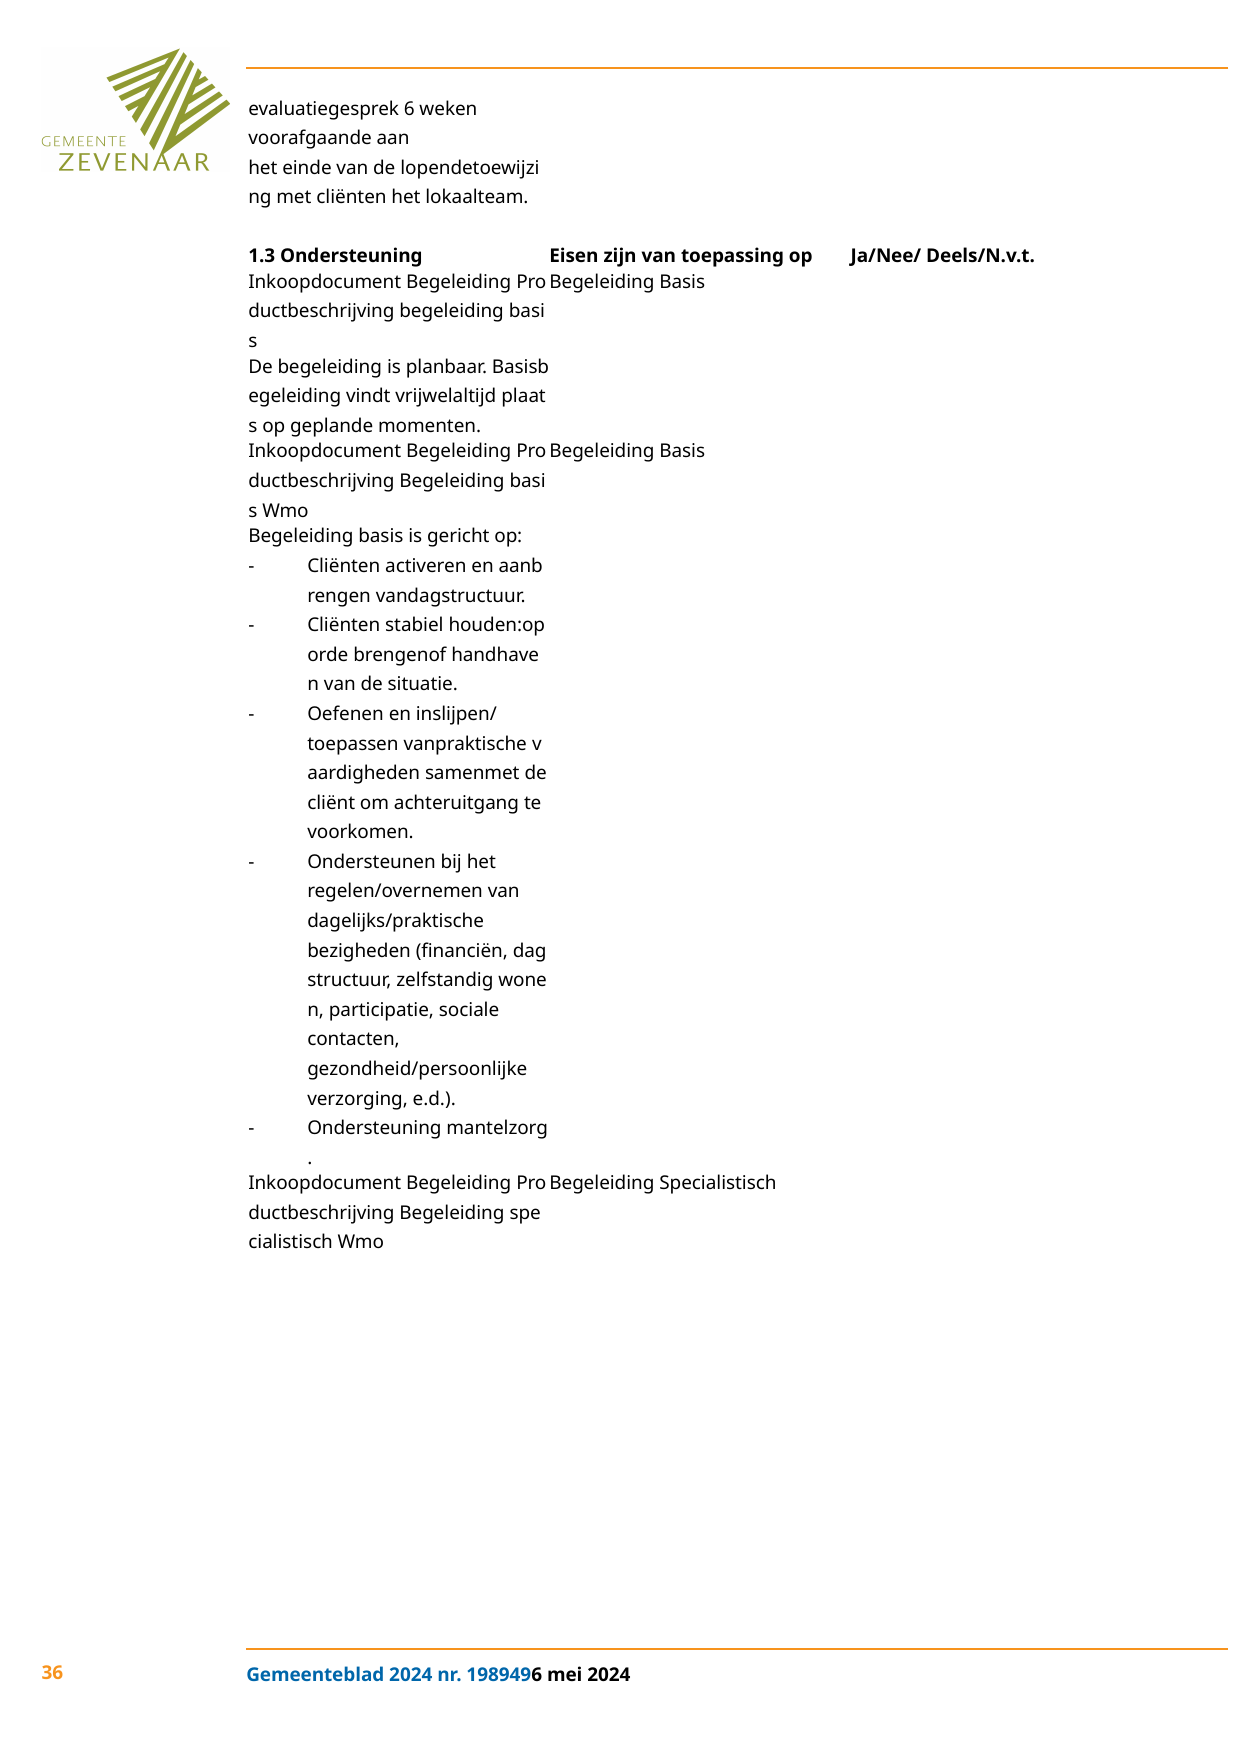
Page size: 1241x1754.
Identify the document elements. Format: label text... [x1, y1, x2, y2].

table_cell [850, 268, 1152, 353]
table_cell [549, 95, 850, 209]
table_header Ja/Nee/ Deels/N.v.t. [850, 242, 1152, 268]
table_cell Inkoopdocument Begeleiding Productbeschrijving Begeleiding basis Wmo [248, 438, 549, 523]
table_cell De begeleiding is planbaar. Basisbegeleiding vindt vrijwelaltijd plaats op geplande momenten. [248, 353, 549, 438]
table_cell Begeleiding Specialistisch [549, 1170, 850, 1254]
table_cell [850, 353, 1152, 438]
table_header 1.3 Ondersteuning [248, 242, 549, 268]
table_cell Begeleiding Basis [549, 268, 850, 353]
table_cell Begeleiding Basis [549, 438, 850, 523]
table_cell [549, 523, 850, 1169]
picture [41, 47, 231, 172]
table_header Eisen zijn van toepassing op [549, 242, 850, 268]
table_cell [850, 438, 1152, 523]
table_cell Begeleiding basis is gericht op: Cliënten activeren en aanbrengen vandagstructuur. Cliënten stabiel houden:op orde brengenof handhaven van de situatie. Oefenen en inslijpen/toepassen vanpraktische vaardigheden samenmet de cliënt om achteruitgang te voorkomen. Ondersteunen bij het regelen/overnemen van dagelijks/praktische bezigheden (financiën, dagstructuur, zelfstandig wonen, participatie, sociale contacten, gezondheid/persoonlijke verzorging, e.d.). Ondersteuning mantelzorg. [248, 523, 549, 1169]
table_cell [850, 523, 1152, 1169]
table_cell [549, 353, 850, 438]
table_cell [850, 1170, 1152, 1254]
table_cell [850, 95, 1152, 209]
table_cell Inkoopdocument Begeleiding Productbeschrijving begeleiding basis [248, 268, 549, 353]
table_cell evaluatiegesprek 6 weken voorafgaande aan het einde van de lopendetoewijzing met cliënten het lokaalteam. [248, 95, 549, 209]
table_cell Inkoopdocument Begeleiding Productbeschrijving Begeleiding specialistisch Wmo [248, 1170, 549, 1254]
